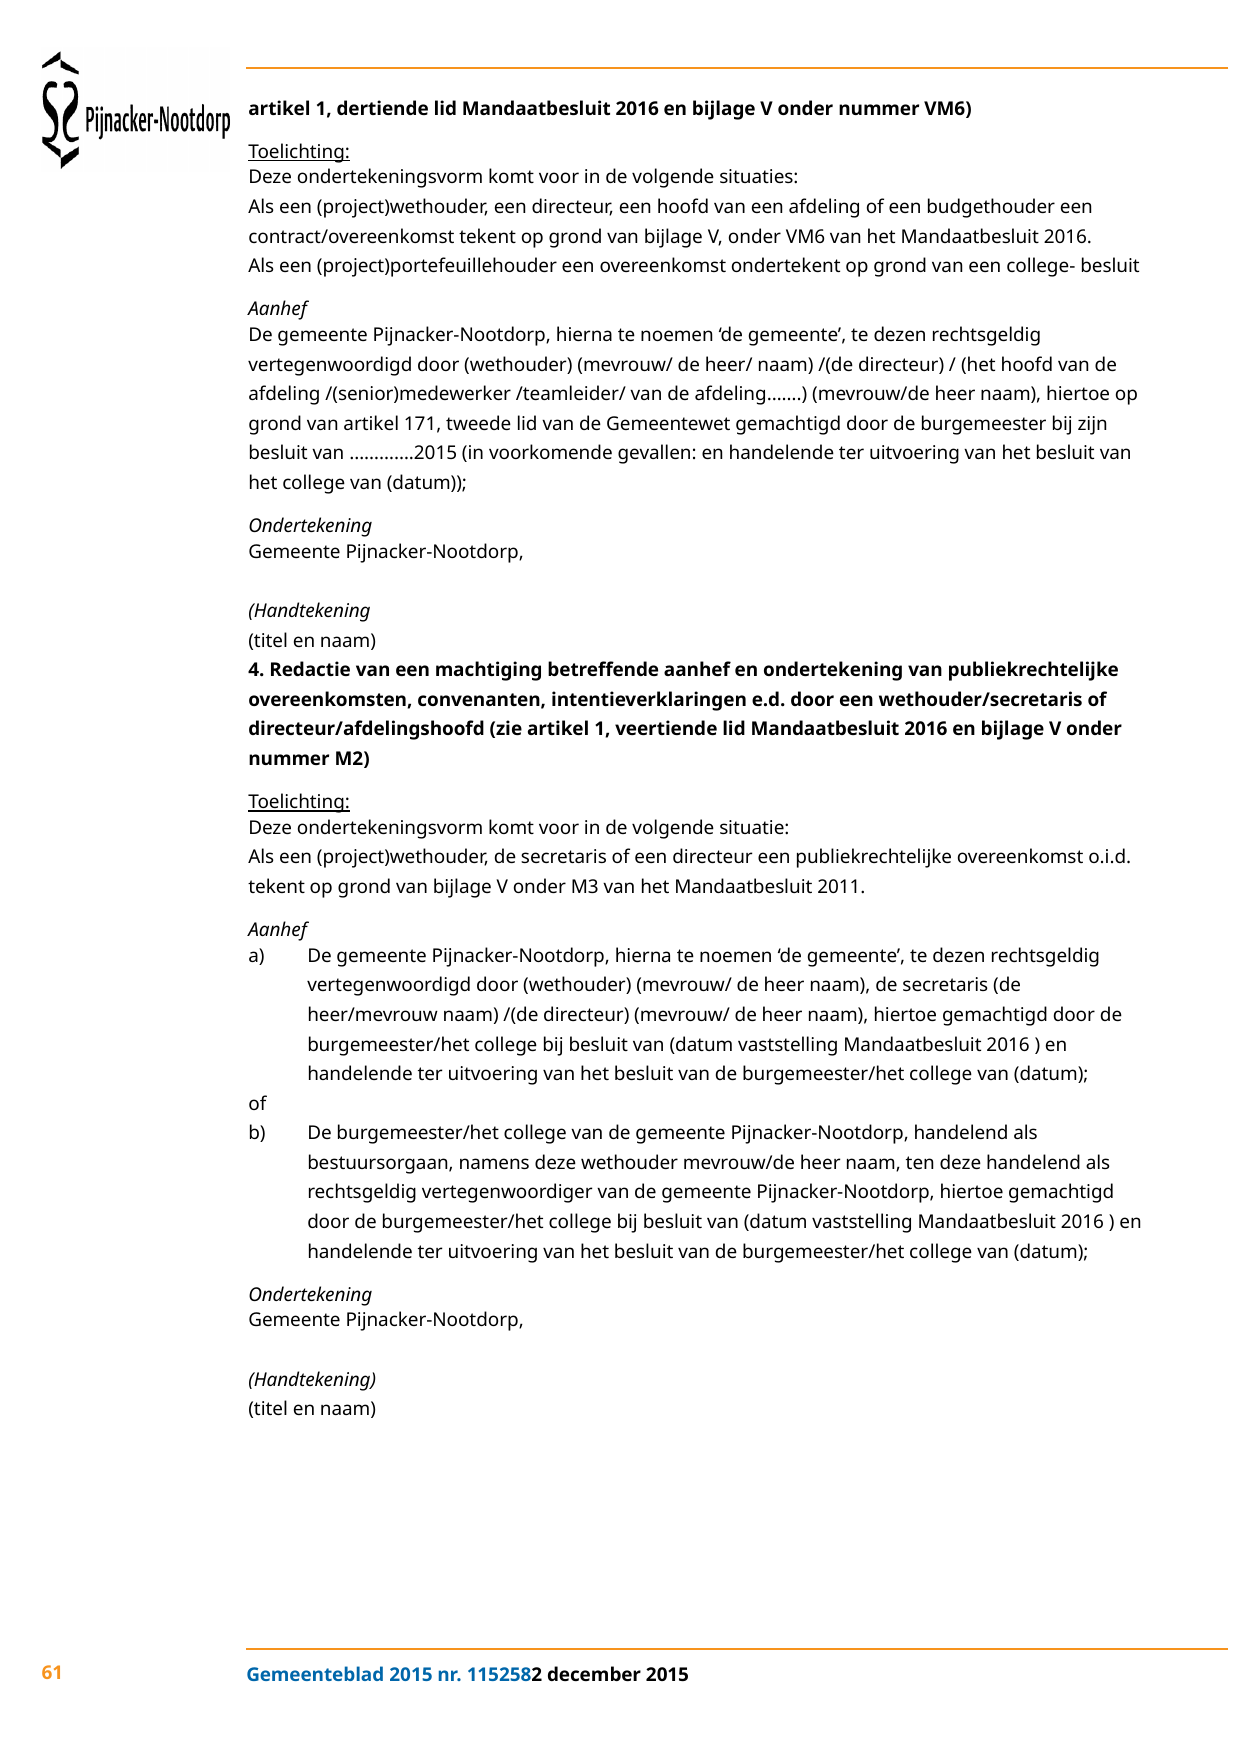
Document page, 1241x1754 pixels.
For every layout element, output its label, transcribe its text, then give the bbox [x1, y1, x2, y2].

list De burgemeester/het college van de gemeente Pijnacker-Nootdorp, handelend als bestuursorgaan, namens deze wethouder mevrouw/de heer naam, ten deze handelend als rechtsgeldig vertegenwoordiger van de gemeente Pijnacker-Nootdorp, hiertoe gemachtigd door de burgemeester/het college bij besluit van (datum vaststelling Mandaatbesluit 2016 ) en handelende ter uitvoering van het besluit van de burgemeester/het college van (datum); [248, 1119, 1152, 1263]
picture [41, 47, 231, 172]
text of [248, 1090, 1152, 1116]
text Aanhef [248, 916, 1152, 942]
text Ondertekening [248, 512, 1152, 538]
text Toelichting: [248, 788, 1152, 814]
text (titel en naam) [248, 627, 1152, 652]
text Toelichting: [248, 138, 1152, 164]
text (Handtekening [248, 597, 1152, 623]
text Deze ondertekeningsvorm komt voor in de volgende situaties: [248, 164, 1152, 189]
text Als een (project)wethouder, een directeur, een hoofd van een afdeling of een budgethouder een contract/overeenkomst tekent op grond van bijlage V, onder VM6 van het Mandaatbesluit 2016. [248, 193, 1152, 248]
text Als een (project)portefeuillehouder een overeenkomst ondertekent op grond van een college- besluit [248, 252, 1152, 278]
text (Handtekening) [248, 1366, 1152, 1392]
text Aanhef [248, 296, 1152, 321]
text Ondertekening [248, 1281, 1152, 1307]
text Gemeente Pijnacker-Nootdorp, [248, 538, 1152, 564]
text Deze ondertekeningsvorm komt voor in de volgende situatie: [248, 814, 1152, 840]
text (titel en naam) [248, 1395, 1152, 1421]
text Als een (project)wethouder, de secretaris of een directeur een publiekrechtelijke overeenkomst o.i.d. tekent op grond van bijlage V onder M3 van het Mandaatbesluit 2011. [248, 843, 1152, 899]
list De gemeente Pijnacker-Nootdorp, hierna te noemen ‘de gemeente’, te dezen rechtsgeldig vertegenwoordigd door (wethouder) (mevrouw/ de heer naam), de secretaris (de heer/mevrouw naam) /(de directeur) (mevrouw/ de heer naam), hiertoe gemachtigd door de burgemeester/het college bij besluit van (datum vaststelling Mandaatbesluit 2016 ) en handelende ter uitvoering van het besluit van de burgemeester/het college van (datum); [248, 942, 1152, 1086]
text De gemeente Pijnacker-Nootdorp, hierna te noemen ‘de gemeente’, te dezen rechtsgeldig vertegenwoordigd door (wethouder) (mevrouw/ de heer/ naam) /(de directeur) / (het hoofd van de afdeling /(senior)medewerker /teamleider/ van de afdeling…….) (mevrouw/de heer naam), hiertoe op grond van artikel 171, tweede lid van de Gemeentewet gemachtigd door de burgemeester bij zijn besluit van ………….2015 (in voorkomende gevallen: en handelende ter uitvoering van het besluit van het college van (datum)); [248, 321, 1152, 495]
text Gemeente Pijnacker-Nootdorp, [248, 1307, 1152, 1332]
text artikel 1, dertiende lid Mandaatbesluit 2016 en bijlage V onder nummer VM6) [248, 95, 1152, 121]
text 4. Redactie van een machtiging betreffende aanhef en ondertekening van publiekrechtelijke overeenkomsten, convenanten, intentieverklaringen e.d. door een wethouder/secretaris of directeur/afdelingshoofd (zie artikel 1, veertiende lid Mandaatbesluit 2016 en bijlage V onder nummer M2) [248, 656, 1152, 771]
